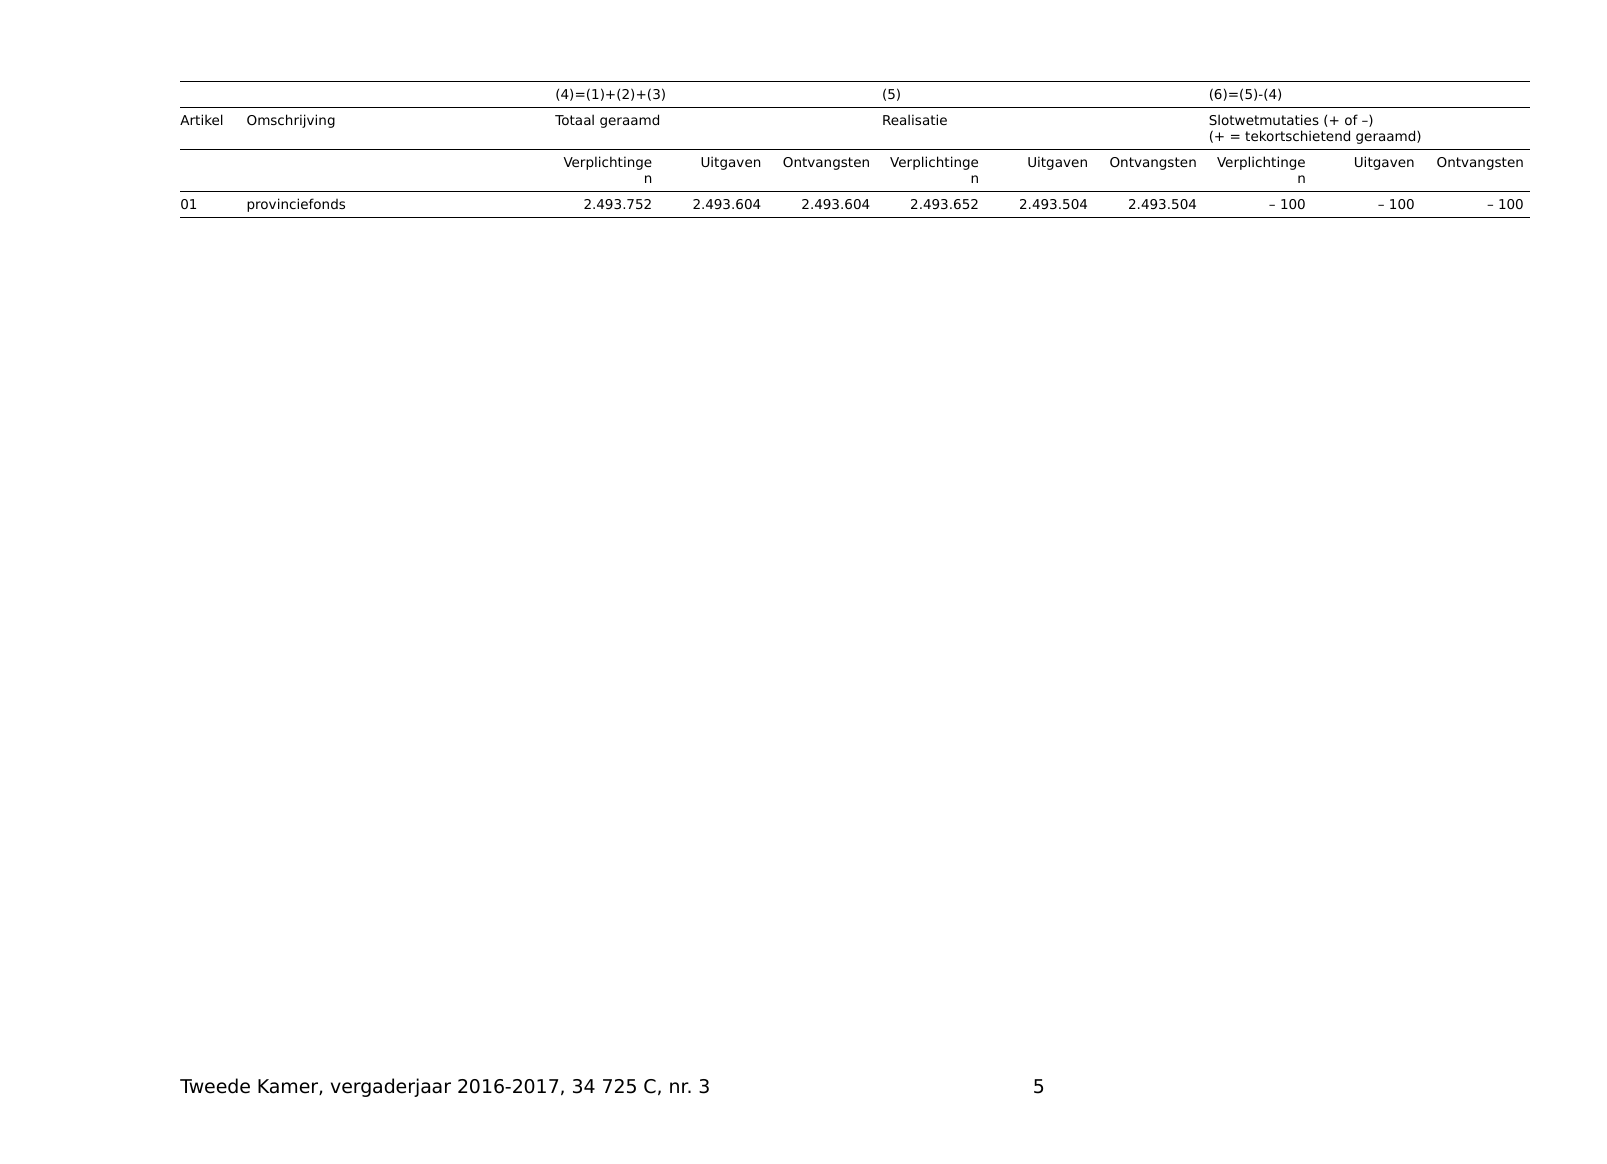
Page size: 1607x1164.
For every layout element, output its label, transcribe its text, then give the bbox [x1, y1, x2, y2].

table_cell 2.493.604 [658, 192, 767, 217]
table_cell [180, 150, 241, 191]
table_header (4)=(1)+(2)+(3) [549, 82, 876, 107]
table_cell Omschrijving [241, 108, 549, 149]
table_cell Uitgaven [985, 150, 1094, 191]
table_cell – 100 [1420, 192, 1529, 217]
table_cell Verplichtingen [549, 150, 658, 191]
table_cell Artikel [180, 108, 241, 149]
table_cell Uitgaven [658, 150, 767, 191]
table_cell [241, 150, 549, 191]
table_cell 2.493.752 [549, 192, 658, 217]
table_header (5) [876, 82, 1202, 107]
table_cell Ontvangsten [767, 150, 876, 191]
table_cell 2.493.504 [1094, 192, 1202, 217]
table_cell Ontvangsten [1094, 150, 1202, 191]
table_cell Uitgaven [1311, 150, 1420, 191]
table_cell 2.493.604 [767, 192, 876, 217]
table_cell Verplichtingen [1203, 150, 1311, 191]
table_cell Ontvangsten [1420, 150, 1529, 191]
table_cell 2.493.504 [985, 192, 1094, 217]
table_cell Verplichtingen [876, 150, 985, 191]
table_cell Slotwetmutaties (+ of –) (+ = tekortschietend geraamd) [1203, 108, 1529, 149]
table_cell provinciefonds [241, 192, 549, 217]
table_header [241, 82, 549, 107]
table_cell 2.493.652 [876, 192, 985, 217]
table_cell – 100 [1311, 192, 1420, 217]
table_cell 01 [180, 192, 241, 217]
table_header [180, 82, 241, 107]
table_cell Realisatie [876, 108, 1202, 149]
table_cell – 100 [1203, 192, 1311, 217]
table_header (6)=(5)-(4) [1203, 82, 1529, 107]
table_cell Totaal geraamd [549, 108, 876, 149]
